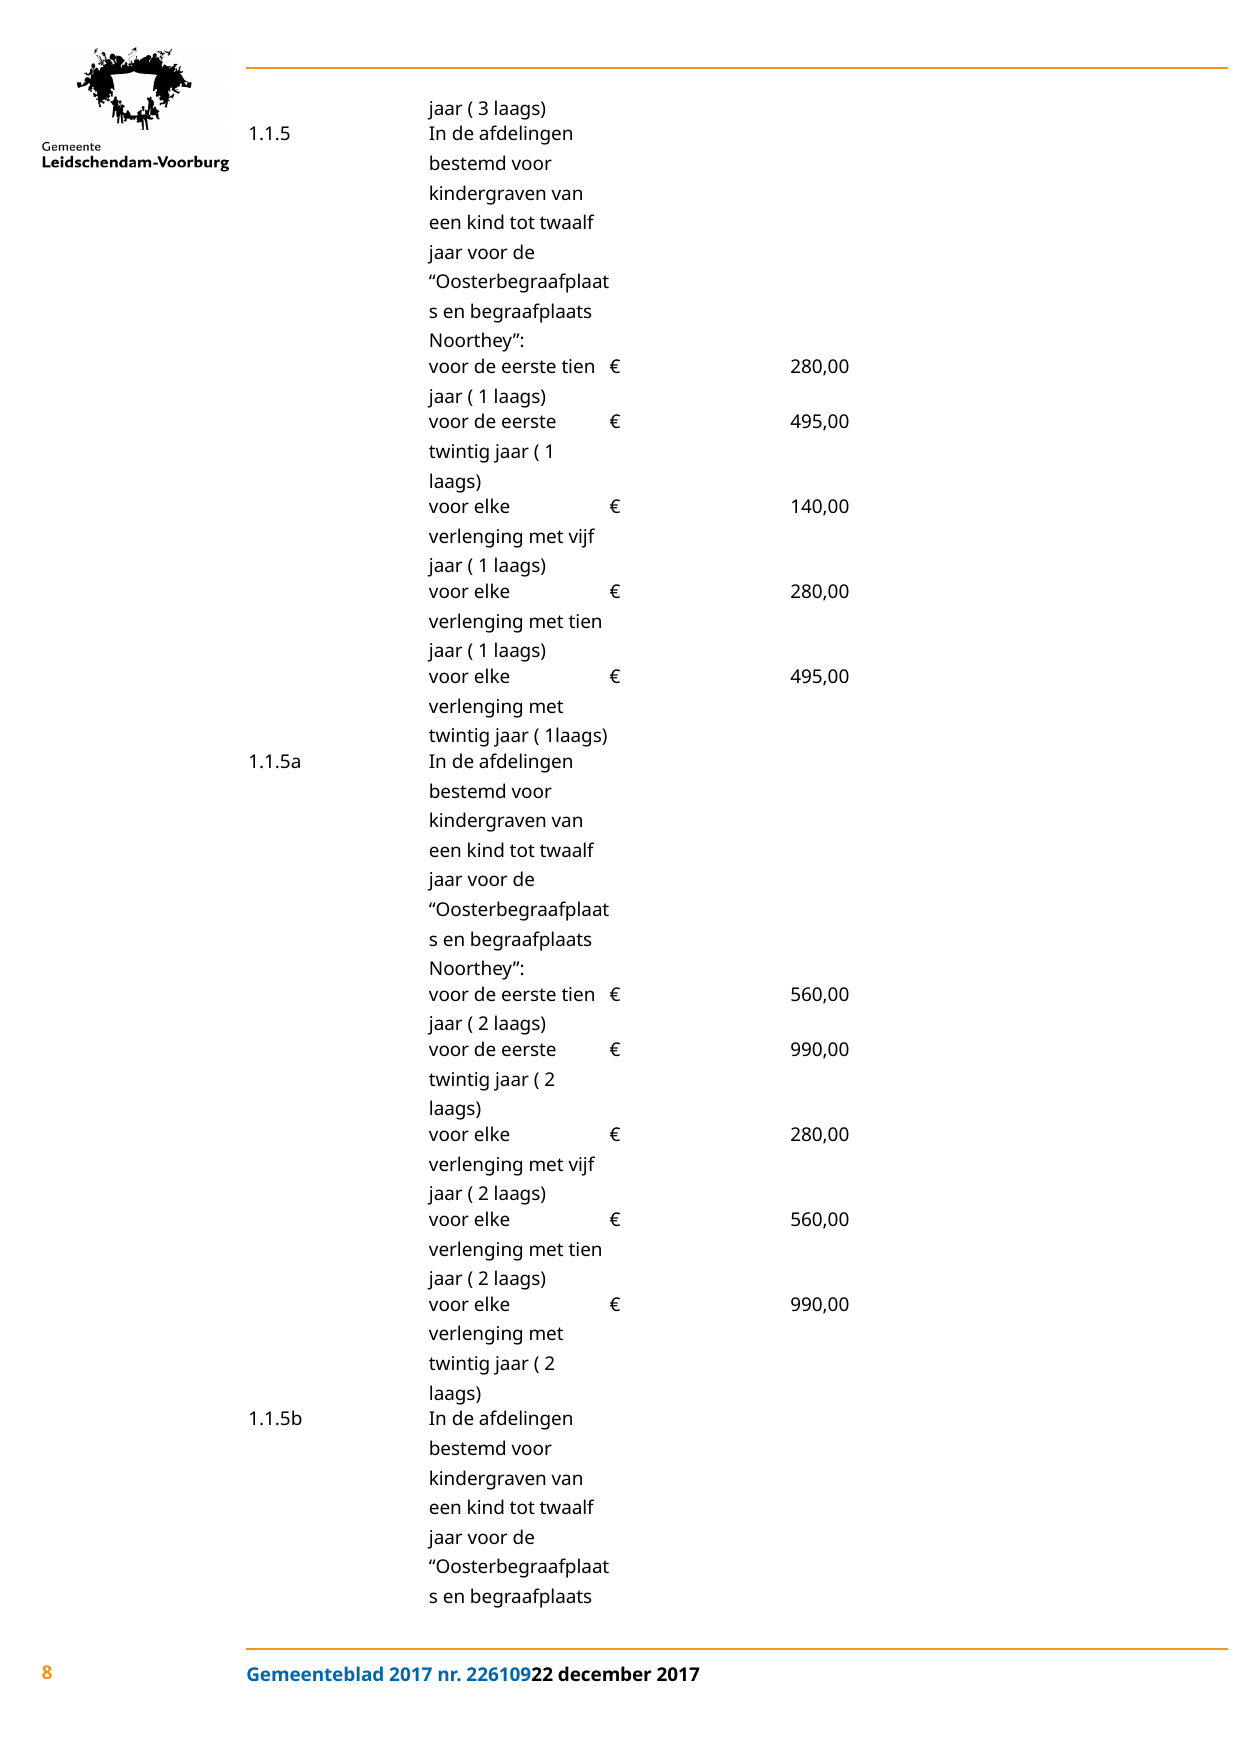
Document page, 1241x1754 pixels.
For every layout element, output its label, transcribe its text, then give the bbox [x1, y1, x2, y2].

table_cell [790, 748, 971, 981]
table_cell 280,00 [790, 353, 971, 409]
table_cell voor elke verlenging met vijf jaar ( 2 laags) [429, 1121, 609, 1206]
table_cell [609, 1406, 790, 1609]
table_cell [971, 494, 1152, 578]
table_cell [248, 409, 429, 493]
table_cell [971, 1206, 1152, 1291]
table_cell 1.1.5b [248, 1406, 429, 1609]
table_cell € [609, 1121, 790, 1206]
table_cell 495,00 [790, 409, 971, 493]
table_cell jaar ( 3 laags) [429, 95, 609, 121]
table_cell 495,00 [790, 663, 971, 748]
picture [41, 47, 231, 172]
table_cell [971, 663, 1152, 748]
table_cell In de afdelingen bestemd voor kindergraven van een kind tot twaalf jaar voor de “Oosterbegraafplaats en begraafplaats Noorthey”: [429, 121, 609, 353]
table_cell € [609, 663, 790, 748]
table_cell [248, 1206, 429, 1291]
table_cell 280,00 [790, 579, 971, 663]
table_cell [971, 353, 1152, 409]
table_cell [248, 1036, 429, 1121]
table_cell [971, 748, 1152, 981]
table_cell € [609, 353, 790, 409]
table_cell [971, 981, 1152, 1036]
table_cell 560,00 [790, 981, 971, 1036]
table_cell voor elke verlenging met tien jaar ( 2 laags) [429, 1206, 609, 1291]
table_cell [971, 121, 1152, 353]
table_cell [248, 981, 429, 1036]
table_cell 990,00 [790, 1291, 971, 1406]
table_cell [971, 579, 1152, 663]
table_cell [790, 1406, 971, 1609]
table_cell In de afdelingen bestemd voor kindergraven van een kind tot twaalf jaar voor de “Oosterbegraafplaats en begraafplaats Noorthey”: [429, 748, 609, 981]
table_cell voor de eerste twintig jaar ( 2 laags) [429, 1036, 609, 1121]
table_cell 1.1.5 [248, 121, 429, 353]
table_cell [248, 1121, 429, 1206]
table_cell [971, 1291, 1152, 1406]
table_cell € [609, 1206, 790, 1291]
table_cell € [609, 1291, 790, 1406]
table_cell [248, 494, 429, 578]
table_cell voor elke verlenging met vijf jaar ( 1 laags) [429, 494, 609, 578]
table_cell 280,00 [790, 1121, 971, 1206]
table_cell € [609, 579, 790, 663]
table_cell € [609, 981, 790, 1036]
table_cell voor elke verlenging met twintig jaar ( 1laags) [429, 663, 609, 748]
table_cell voor elke verlenging met twintig jaar ( 2 laags) [429, 1291, 609, 1406]
table_cell 560,00 [790, 1206, 971, 1291]
table_cell € [609, 409, 790, 493]
table_cell voor de eerste tien jaar ( 1 laags) [429, 353, 609, 409]
table_cell [790, 95, 971, 121]
table_cell [248, 353, 429, 409]
table_cell In de afdelingen bestemd voor kindergraven van een kind tot twaalf jaar voor de “Oosterbegraafplaats en begraafplaats [429, 1406, 609, 1609]
table_cell [790, 121, 971, 353]
table_cell [609, 121, 790, 353]
table_cell [609, 95, 790, 121]
table_cell [248, 1291, 429, 1406]
table_cell 140,00 [790, 494, 971, 578]
table_cell [971, 1406, 1152, 1609]
table_cell [248, 95, 429, 121]
table_cell € [609, 1036, 790, 1121]
table_cell [609, 748, 790, 981]
table_cell voor de eerste twintig jaar ( 1 laags) [429, 409, 609, 493]
table_cell 1.1.5a [248, 748, 429, 981]
table_cell [971, 1121, 1152, 1206]
table_cell € [609, 494, 790, 578]
table_cell [971, 409, 1152, 493]
table_cell voor elke verlenging met tien jaar ( 1 laags) [429, 579, 609, 663]
table_cell [971, 95, 1152, 121]
table_cell [248, 663, 429, 748]
table_cell voor de eerste tien jaar ( 2 laags) [429, 981, 609, 1036]
table_cell [248, 579, 429, 663]
table_cell [971, 1036, 1152, 1121]
table_cell 990,00 [790, 1036, 971, 1121]
